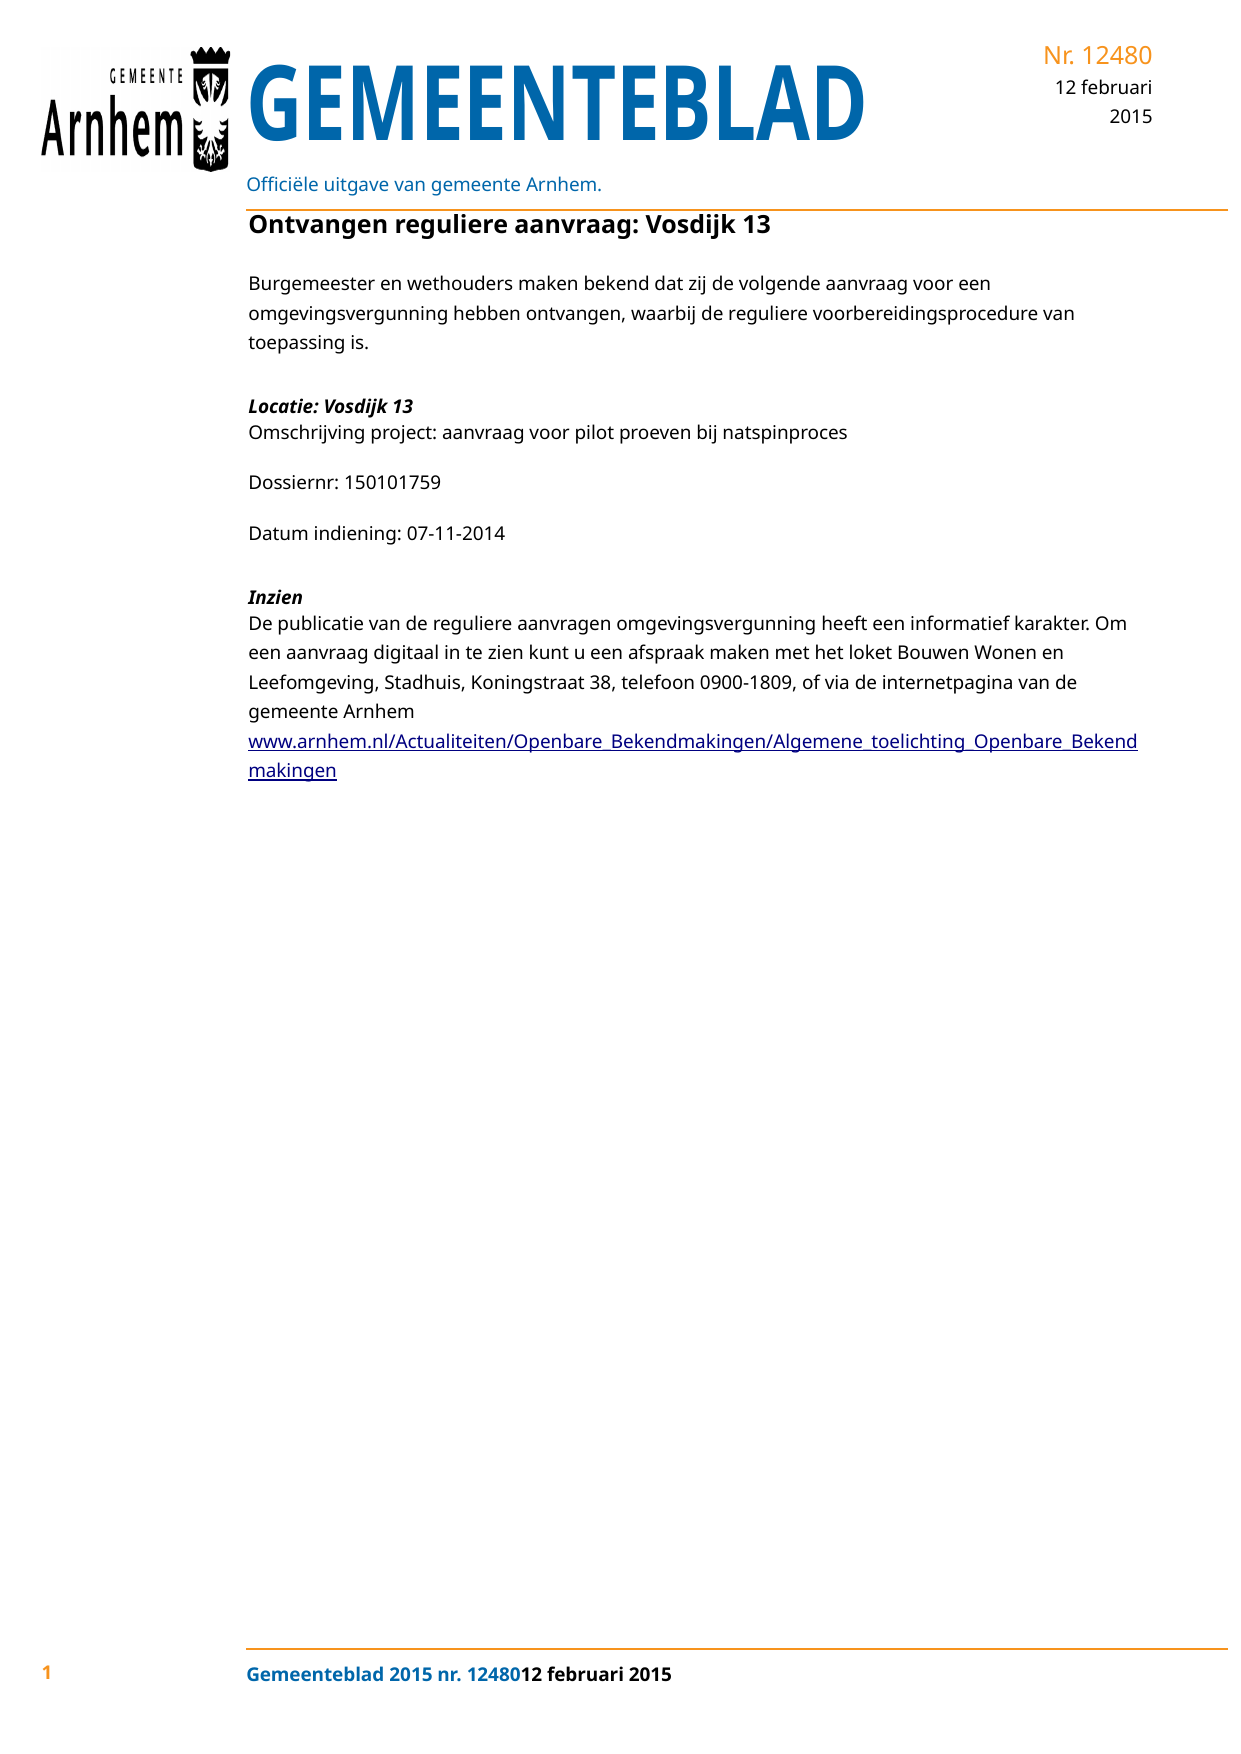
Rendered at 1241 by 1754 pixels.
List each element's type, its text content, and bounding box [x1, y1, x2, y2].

text De publicatie van de reguliere aanvragen omgevingsvergunning heeft een informatief karakter. Om een aanvraag digitaal in te zien kunt u een afspraak maken met het loket Bouwen Wonen en Leefomgeving, Stadhuis, Koningstraat 38, telefoon 0900-1809, of via de internetpagina van de gemeente Arnhem www.arnhem.nl/Actualiteiten/Openbare_Bekendmakingen/Algemene_toelichting_Openbare_Bekendmakingen [248, 610, 1152, 783]
text Omschrijving project: aanvraag voor pilot proeven bij natspinproces [248, 419, 1152, 445]
text Inzien [248, 584, 1152, 610]
text Locatie: Vosdijk 13 [248, 393, 1152, 419]
text Ontvangen reguliere aanvraag: Vosdijk 13 [248, 211, 1152, 241]
picture [41, 47, 231, 172]
text Datum indiening: 07-11-2014 [248, 520, 1152, 546]
text Burgemeester en wethouders maken bekend dat zij de volgende aanvraag voor een omgevingsvergunning hebben ontvangen, waarbij de reguliere voorbereidingsprocedure van toepassing is. [248, 270, 1152, 355]
text Dossiernr: 150101759 [248, 469, 1152, 495]
